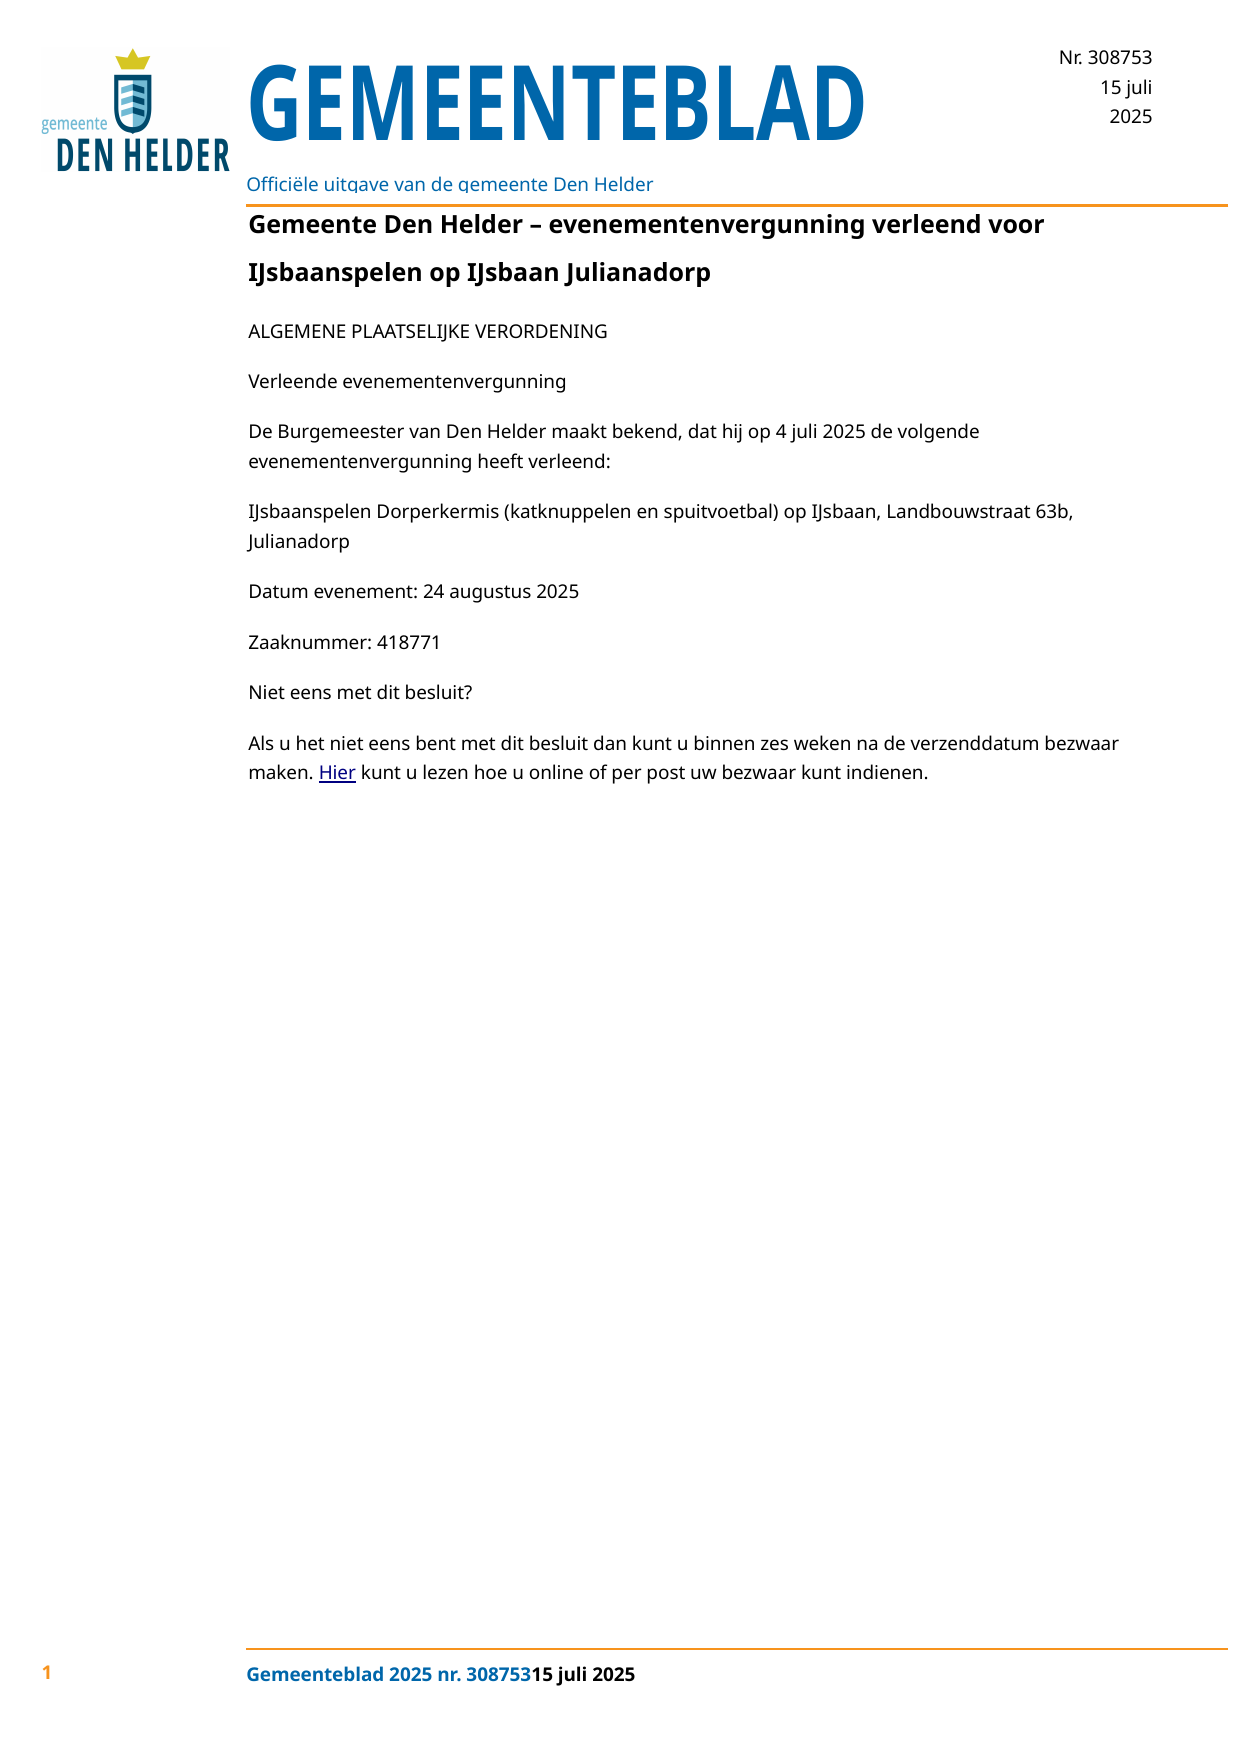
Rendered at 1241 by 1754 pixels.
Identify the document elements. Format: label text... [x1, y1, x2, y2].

text Datum evenement: 24 augustus 2025 [248, 579, 1152, 604]
text ALGEMENE PLAATSELIJKE VERORDENING [248, 318, 1152, 344]
text De Burgemeester van Den Helder maakt bekend, dat hij op 4 juli 2025 de volgende evenementenvergunning heeft verleend: [248, 419, 1152, 474]
picture [182, 144, 187, 165]
picture [130, 157, 135, 172]
text Als u het niet eens bent met dit besluit dan kunt u binnen zes weken na de verzenddatum bezwaar maken. Hier kunt u lezen hoe u online of per post uw bezwaar kunt indienen. [248, 730, 1152, 785]
picture [100, 154, 106, 172]
text Niet eens met dit besluit? [248, 679, 1152, 705]
text Verleende evenementenvergunning [248, 368, 1152, 394]
text Zaaknummer: 418771 [248, 629, 1152, 655]
text Gemeente Den Helder – evenementenvergunning verleend voor IJsbaanspelen op IJsbaan Julianadorp [248, 207, 1152, 288]
text IJsbaanspelen Dorperkermis (katknuppelen en spuitvoetbal) op IJsbaan, Landbouwstraat 63b, Julianadorp [248, 499, 1152, 554]
picture [63, 144, 68, 165]
picture [41, 47, 231, 172]
picture [220, 160, 224, 172]
